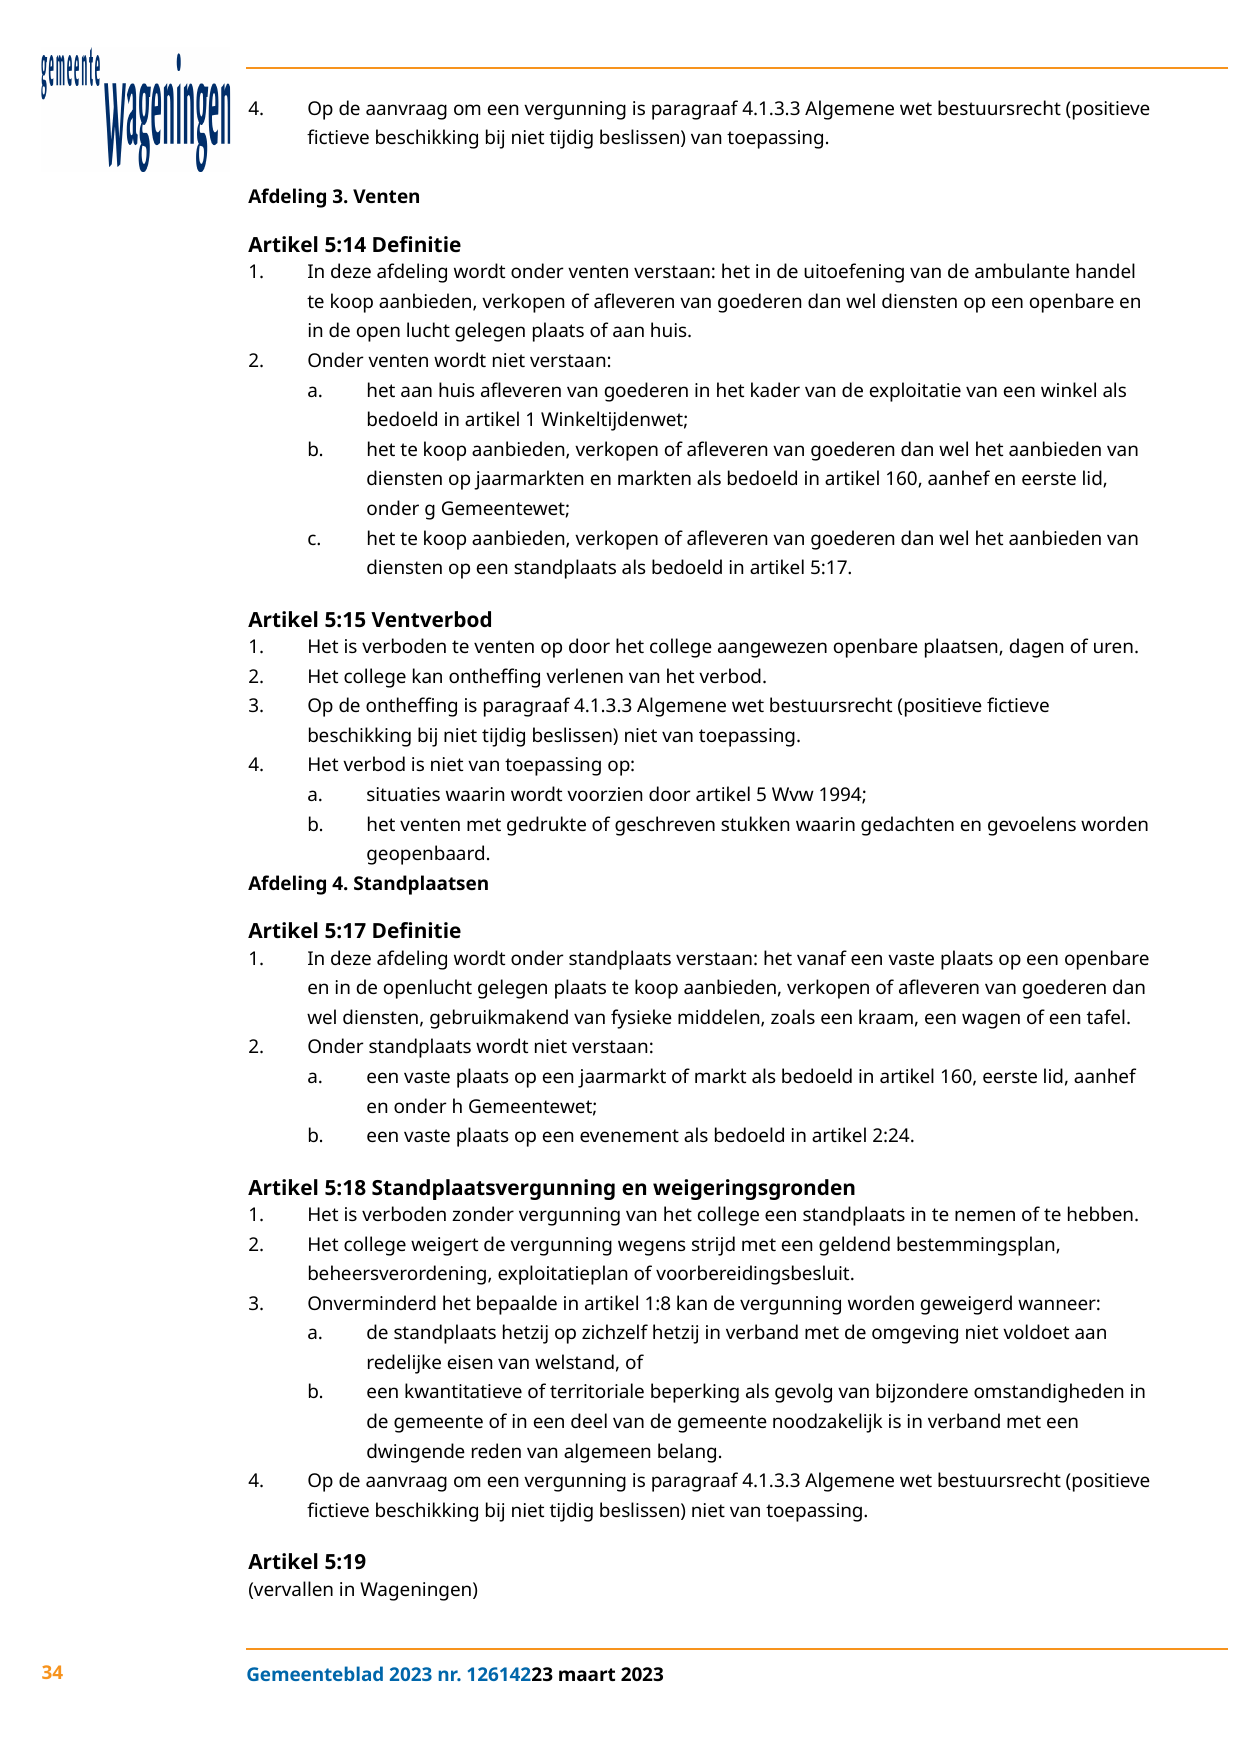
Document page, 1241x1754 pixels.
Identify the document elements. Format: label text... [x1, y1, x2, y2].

list Onder venten wordt niet verstaan: [248, 347, 1152, 373]
list situaties waarin wordt voorzien door artikel 5 Wvw 1994; [307, 781, 1152, 807]
list een vaste plaats op een evenement als bedoeld in artikel 2:24. [307, 1122, 1152, 1148]
text Artikel 5:14 Definitie [248, 230, 1152, 258]
list Het is verboden te venten op door het college aangewezen openbare plaatsen, dagen of uren. [248, 633, 1152, 659]
list Onder standplaats wordt niet verstaan: [248, 1034, 1152, 1059]
text (vervallen in Wageningen) [248, 1576, 1152, 1602]
list het te koop aanbieden, verkopen of afleveren van goederen dan wel het aanbieden van diensten op jaarmarkten en markten als bedoeld in artikel 160, aanhef en eerste lid, onder g Gemeentewet; [307, 436, 1152, 521]
list Op de aanvraag om een vergunning is paragraaf 4.1.3.3 Algemene wet bestuursrecht (positieve fictieve beschikking bij niet tijdig beslissen) van toepassing. [248, 95, 1152, 150]
list In deze afdeling wordt onder venten verstaan: het in de uitoefening van de ambulante handel te koop aanbieden, verkopen of afleveren van goederen dan wel diensten op een openbare en in de open lucht gelegen plaats of aan huis. [248, 258, 1152, 343]
text Afdeling 4. Standplaatsen [248, 870, 1152, 896]
list Het verbod is niet van toepassing op: [248, 752, 1152, 777]
list een vaste plaats op een jaarmarkt of markt als bedoeld in artikel 160, eerste lid, aanhef en onder h Gemeentewet; [307, 1063, 1152, 1118]
list Op de ontheffing is paragraaf 4.1.3.3 Algemene wet bestuursrecht (positieve fictieve beschikking bij niet tijdig beslissen) niet van toepassing. [248, 692, 1152, 748]
list het te koop aanbieden, verkopen of afleveren van goederen dan wel het aanbieden van diensten op een standplaats als bedoeld in artikel 5:17. [307, 525, 1152, 580]
text Artikel 5:17 Definitie [248, 916, 1152, 945]
text Artikel 5:18 Standplaatsvergunning en weigeringsgronden [248, 1173, 1152, 1201]
list Het college weigert de vergunning wegens strijd met een geldend bestemmingsplan, beheersverordening, exploitatieplan of voorbereidingsbesluit. [248, 1231, 1152, 1286]
list de standplaats hetzij op zichzelf hetzij in verband met de omgeving niet voldoet aan redelijke eisen van welstand, of [307, 1319, 1152, 1375]
picture [41, 47, 231, 172]
list In deze afdeling wordt onder standplaats verstaan: het vanaf een vaste plaats op een openbare en in de openlucht gelegen plaats te koop aanbieden, verkopen of afleveren van goederen dan wel diensten, gebruikmakend van fysieke middelen, zoals een kraam, een wagen of een tafel. [248, 945, 1152, 1030]
list Het college kan ontheffing verlenen van het verbod. [248, 663, 1152, 688]
list het venten met gedrukte of geschreven stukken waarin gedachten en gevoelens worden geopenbaard. [307, 811, 1152, 866]
list Het is verboden zonder vergunning van het college een standplaats in te nemen of te hebben. [248, 1201, 1152, 1227]
list een kwantitatieve of territoriale beperking als gevolg van bijzondere omstandigheden in de gemeente of in een deel van de gemeente noodzakelijk is in verband met een dwingende reden van algemeen belang. [307, 1379, 1152, 1464]
text Artikel 5:19 [248, 1547, 1152, 1576]
list Onverminderd het bepaalde in artikel 1:8 kan de vergunning worden geweigerd wanneer: [248, 1290, 1152, 1316]
list Op de aanvraag om een vergunning is paragraaf 4.1.3.3 Algemene wet bestuursrecht (positieve fictieve beschikking bij niet tijdig beslissen) niet van toepassing. [248, 1467, 1152, 1523]
text Artikel 5:15 Ventverbod [248, 605, 1152, 633]
list het aan huis afleveren van goederen in het kader van de exploitatie van een winkel als bedoeld in artikel 1 Winkeltijdenwet; [307, 377, 1152, 432]
text Afdeling 3. Venten [248, 183, 1152, 209]
